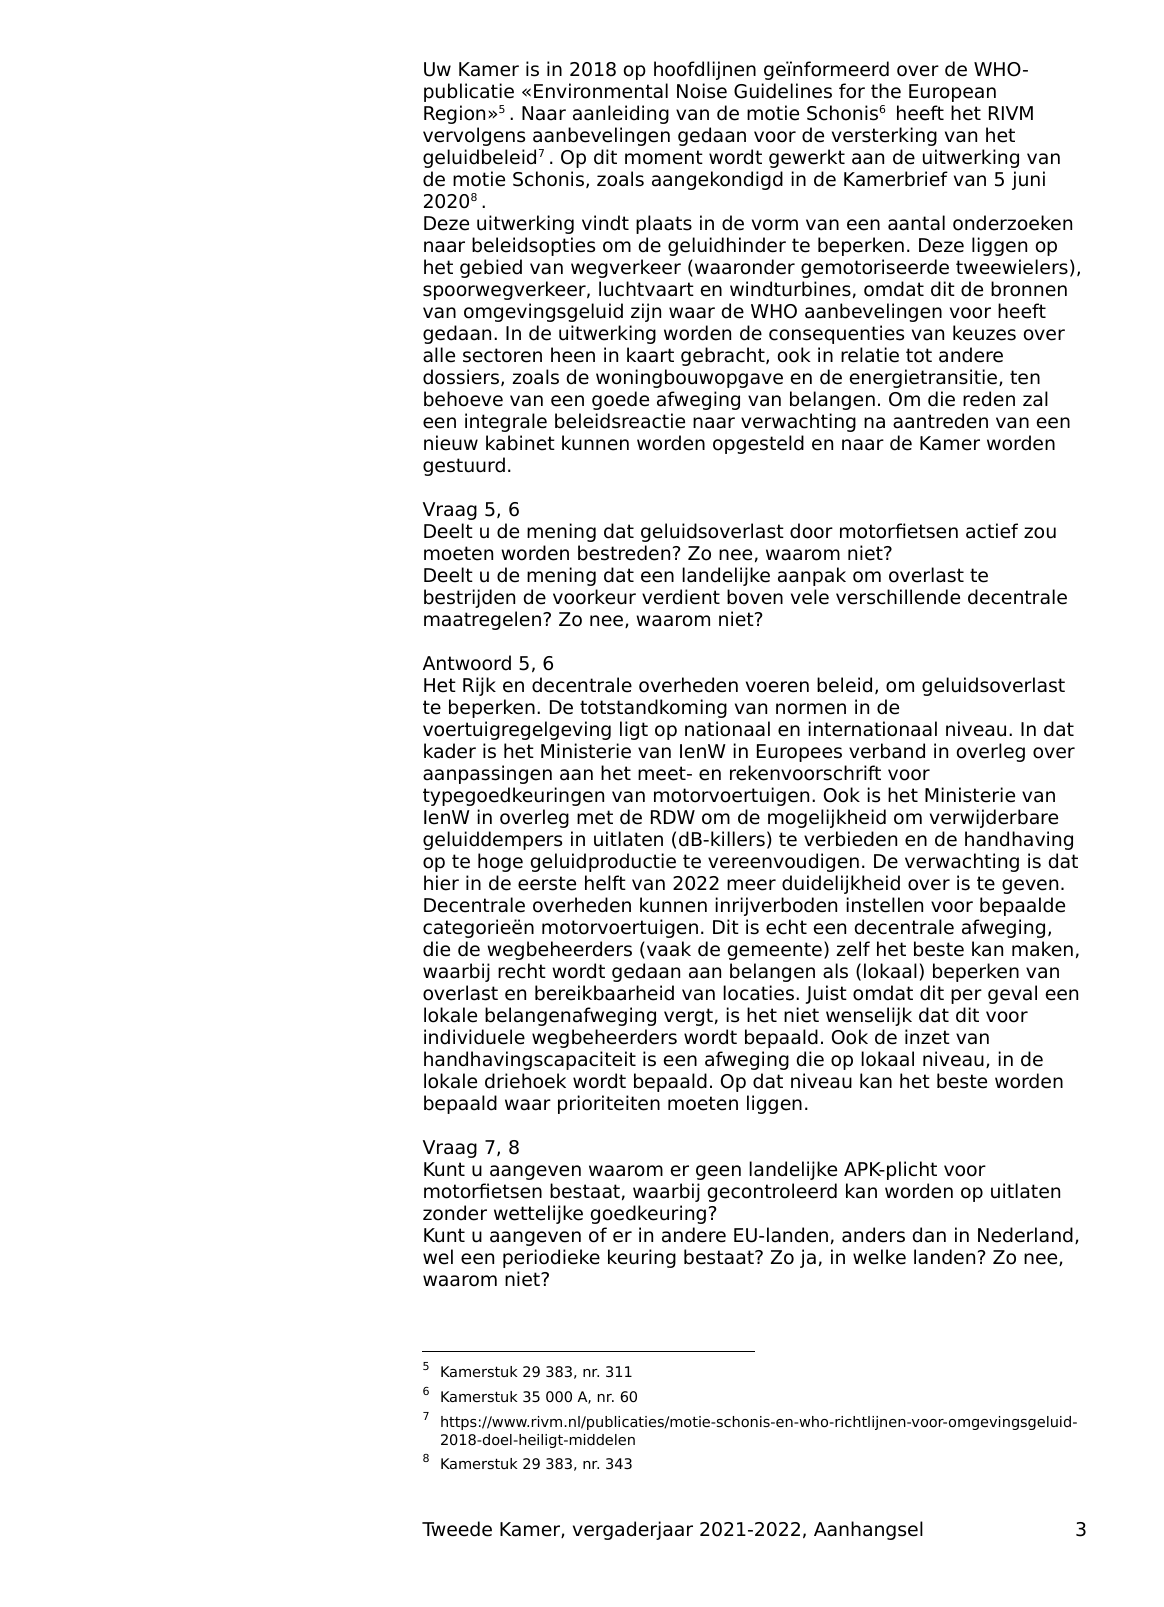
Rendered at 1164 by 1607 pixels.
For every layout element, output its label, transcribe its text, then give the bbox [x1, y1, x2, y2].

text Kamerstuk 29 383, nr. 311 [422, 1360, 1087, 1382]
text Kamerstuk 29 383, nr. 343 [422, 1452, 1087, 1474]
text Deelt u de mening dat geluidsoverlast door motorfietsen actief zou moeten worden bestreden? Zo nee, waarom niet? [422, 521, 1087, 565]
text Decentrale overheden kunnen inrijverboden instellen voor bepaalde categorieën motorvoertuigen. Dit is echt een decentrale afweging, die de wegbeheerders (vaak de gemeente) zelf het beste kan maken, waarbij recht wordt gedaan aan belangen als (lokaal) beperken van overlast en bereikbaarheid van locaties. Juist omdat dit per geval een lokale belangenafweging vergt, is het niet wenselijk dat dit voor individuele wegbeheerders wordt bepaald. Ook de inzet van handhavingscapaciteit is een afweging die op lokaal niveau, in de lokale driehoek wordt bepaald. Op dat niveau kan het beste worden bepaald waar prioriteiten moeten liggen. [422, 895, 1087, 1114]
text Deelt u de mening dat een landelijke aanpak om overlast te bestrijden de voorkeur verdient boven vele verschillende decentrale maatregelen? Zo nee, waarom niet? [422, 565, 1087, 631]
text Kamerstuk 35 000 A, nr. 60 [422, 1385, 1087, 1407]
text Vraag 5, 6 [422, 499, 1087, 521]
text Het Rijk en decentrale overheden voeren beleid, om geluidsoverlast te beperken. De totstandkoming van normen in de voertuigregelgeving ligt op nationaal en internationaal niveau. In dat kader is het Ministerie van IenW in Europees verband in overleg over aanpassingen aan het meet- en rekenvoorschrift voor typegoedkeuringen van motorvoertuigen. Ook is het Ministerie van IenW in overleg met de RDW om de mogelijkheid om verwijderbare geluiddempers in uitlaten (dB-killers) te verbieden en de handhaving op te hoge geluidproductie te vereenvoudigen. De verwachting is dat hier in de eerste helft van 2022 meer duidelijkheid over is te geven. [422, 675, 1087, 895]
text Kunt u aangeven waarom er geen landelijke APK-plicht voor motorfietsen bestaat, waarbij gecontroleerd kan worden op uitlaten zonder wettelijke goedkeuring? [422, 1159, 1087, 1224]
text Antwoord 5, 6 [422, 653, 1087, 675]
text Kunt u aangeven of er in andere EU-landen, anders dan in Nederland, wel een periodieke keuring bestaat? Zo ja, in welke landen? Zo nee, waarom niet? [422, 1224, 1087, 1291]
text Vraag 7, 8 [422, 1137, 1087, 1159]
text Deze uitwerking vindt plaats in de vorm van een aantal onderzoeken naar beleidsopties om de geluidhinder te beperken. Deze liggen op het gebied van wegverkeer (waaronder gemotoriseerde tweewielers), spoorwegverkeer, luchtvaart en windturbines, omdat dit de bronnen van omgevingsgeluid zijn waar de WHO aanbevelingen voor heeft gedaan. In de uitwerking worden de consequenties van keuzes over alle sectoren heen in kaart gebracht, ook in relatie tot andere dossiers, zoals de woningbouwopgave en de energietransitie, ten behoeve van een goede afweging van belangen. Om die reden zal een integrale beleidsreactie naar verwachting na aantreden van een nieuw kabinet kunnen worden opgesteld en naar de Kamer worden gestuurd. [422, 213, 1087, 477]
text Uw Kamer is in 2018 op hoofdlijnen geïnformeerd over de WHO-publicatie «Environmental Noise Guidelines for the European Region». Naar aanleiding van de motie Schonis heeft het RIVM vervolgens aanbevelingen gedaan voor de versterking van het geluidbeleid. Op dit moment wordt gewerkt aan de uitwerking van de motie Schonis, zoals aangekondigd in de Kamerbrief van 5 juni 2020. [422, 59, 1087, 213]
text https://www.rivm.nl/publicaties/motie-schonis-en-who-richtlijnen-voor-omgevingsgeluid-2018-doel-heiligt-middelen [422, 1410, 1087, 1449]
